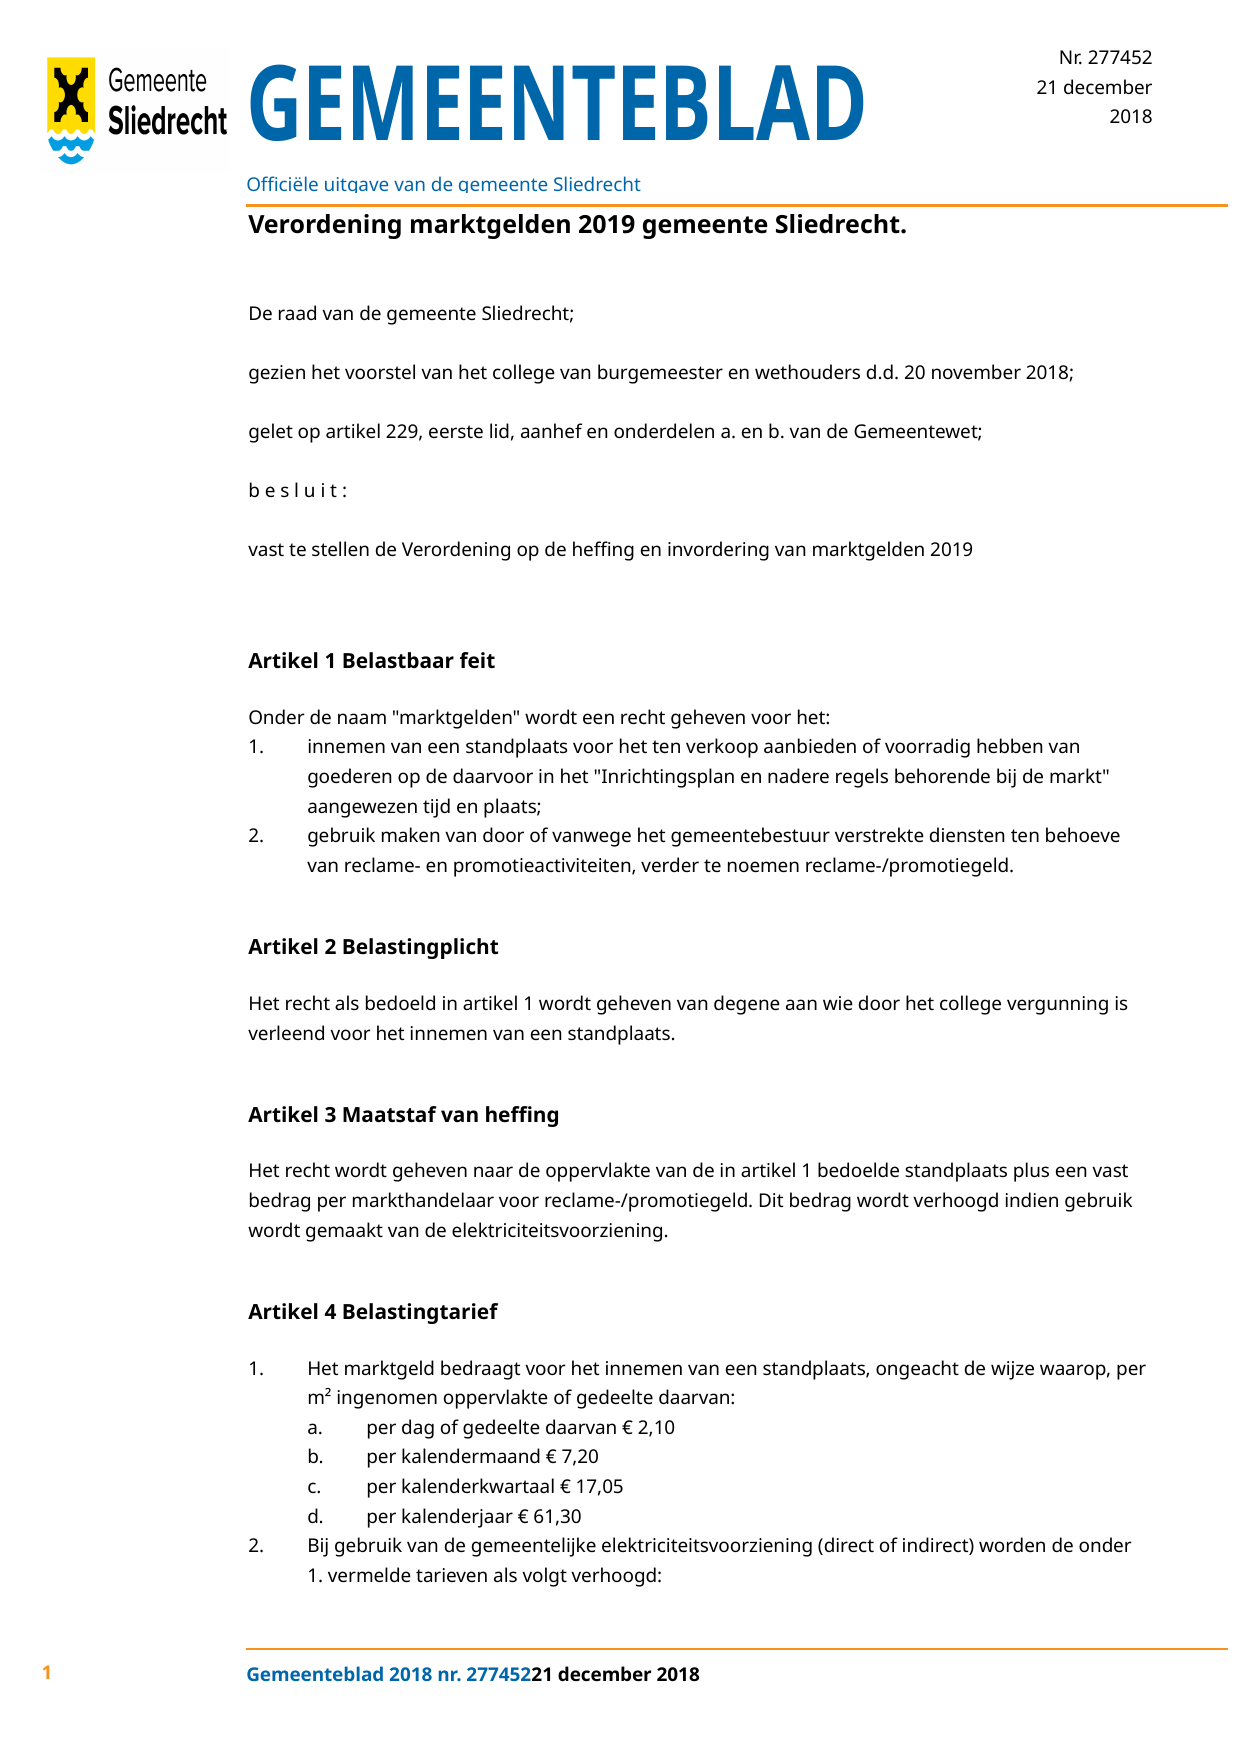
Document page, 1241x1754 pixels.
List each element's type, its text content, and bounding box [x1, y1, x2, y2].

text gezien het voorstel van het college van burgemeester en wethouders d.d. 20 november 2018; [248, 359, 1152, 385]
text vast te stellen de Verordening op de heffing en invordering van marktgelden 2019 [248, 537, 1152, 562]
text Artikel 3 Maatstaf van heffing [248, 1100, 1152, 1128]
text De raad van de gemeente Sliedrecht; [248, 300, 1152, 326]
text Artikel 4 Belastingtarief [248, 1297, 1152, 1325]
text Onder de naam "marktgelden" wordt een recht geheven voor het: [248, 704, 1152, 730]
text b e s l u i t : [248, 477, 1152, 503]
list per kalendermaand € 7,20 [307, 1444, 1152, 1469]
list per kalenderkwartaal € 17,05 [307, 1473, 1152, 1499]
text Het recht als bedoeld in artikel 1 wordt geheven van degene aan wie door het college vergunning is verleend voor het innemen van een standplaats. [248, 990, 1152, 1045]
picture [41, 47, 231, 172]
text Het recht wordt geheven naar de oppervlakte van de in artikel 1 bedoelde standplaats plus een vast bedrag per markthandelaar voor reclame-/promotiegeld. Dit bedrag wordt verhoogd indien gebruik wordt gemaakt van de elektriciteitsvoorziening. [248, 1158, 1152, 1243]
list per dag of gedeelte daarvan € 2,10 [307, 1414, 1152, 1440]
list per kalenderjaar € 61,30 [307, 1503, 1152, 1528]
text Artikel 2 Belastingplicht [248, 932, 1152, 961]
text gelet op artikel 229, eerste lid, aanhef en onderdelen a. en b. van de Gemeentewet; [248, 418, 1152, 444]
text Verordening marktgelden 2019 gemeente Sliedrecht. [248, 207, 1152, 241]
text Artikel 1 Belastbaar feit [248, 646, 1152, 674]
list Het marktgeld bedraagt voor het innemen van een standplaats, ongeacht de wijze waarop, per m² ingenomen oppervlakte of gedeelte daarvan: [248, 1355, 1152, 1410]
list Bij gebruik van de gemeentelijke elektriciteitsvoorziening (direct of indirect) worden de onder 1. vermelde tarieven als volgt verhoogd: [248, 1532, 1152, 1588]
list innemen van een standplaats voor het ten verkoop aanbieden of voorradig hebben van goederen op de daarvoor in het "Inrichtingsplan en nadere regels behorende bij de markt" aangewezen tijd en plaats; [248, 734, 1152, 819]
list gebruik maken van door of vanwege het gemeentebestuur verstrekte diensten ten behoeve van reclame- en promotieactiviteiten, verder te noemen reclame-/promotiegeld. [248, 822, 1152, 878]
